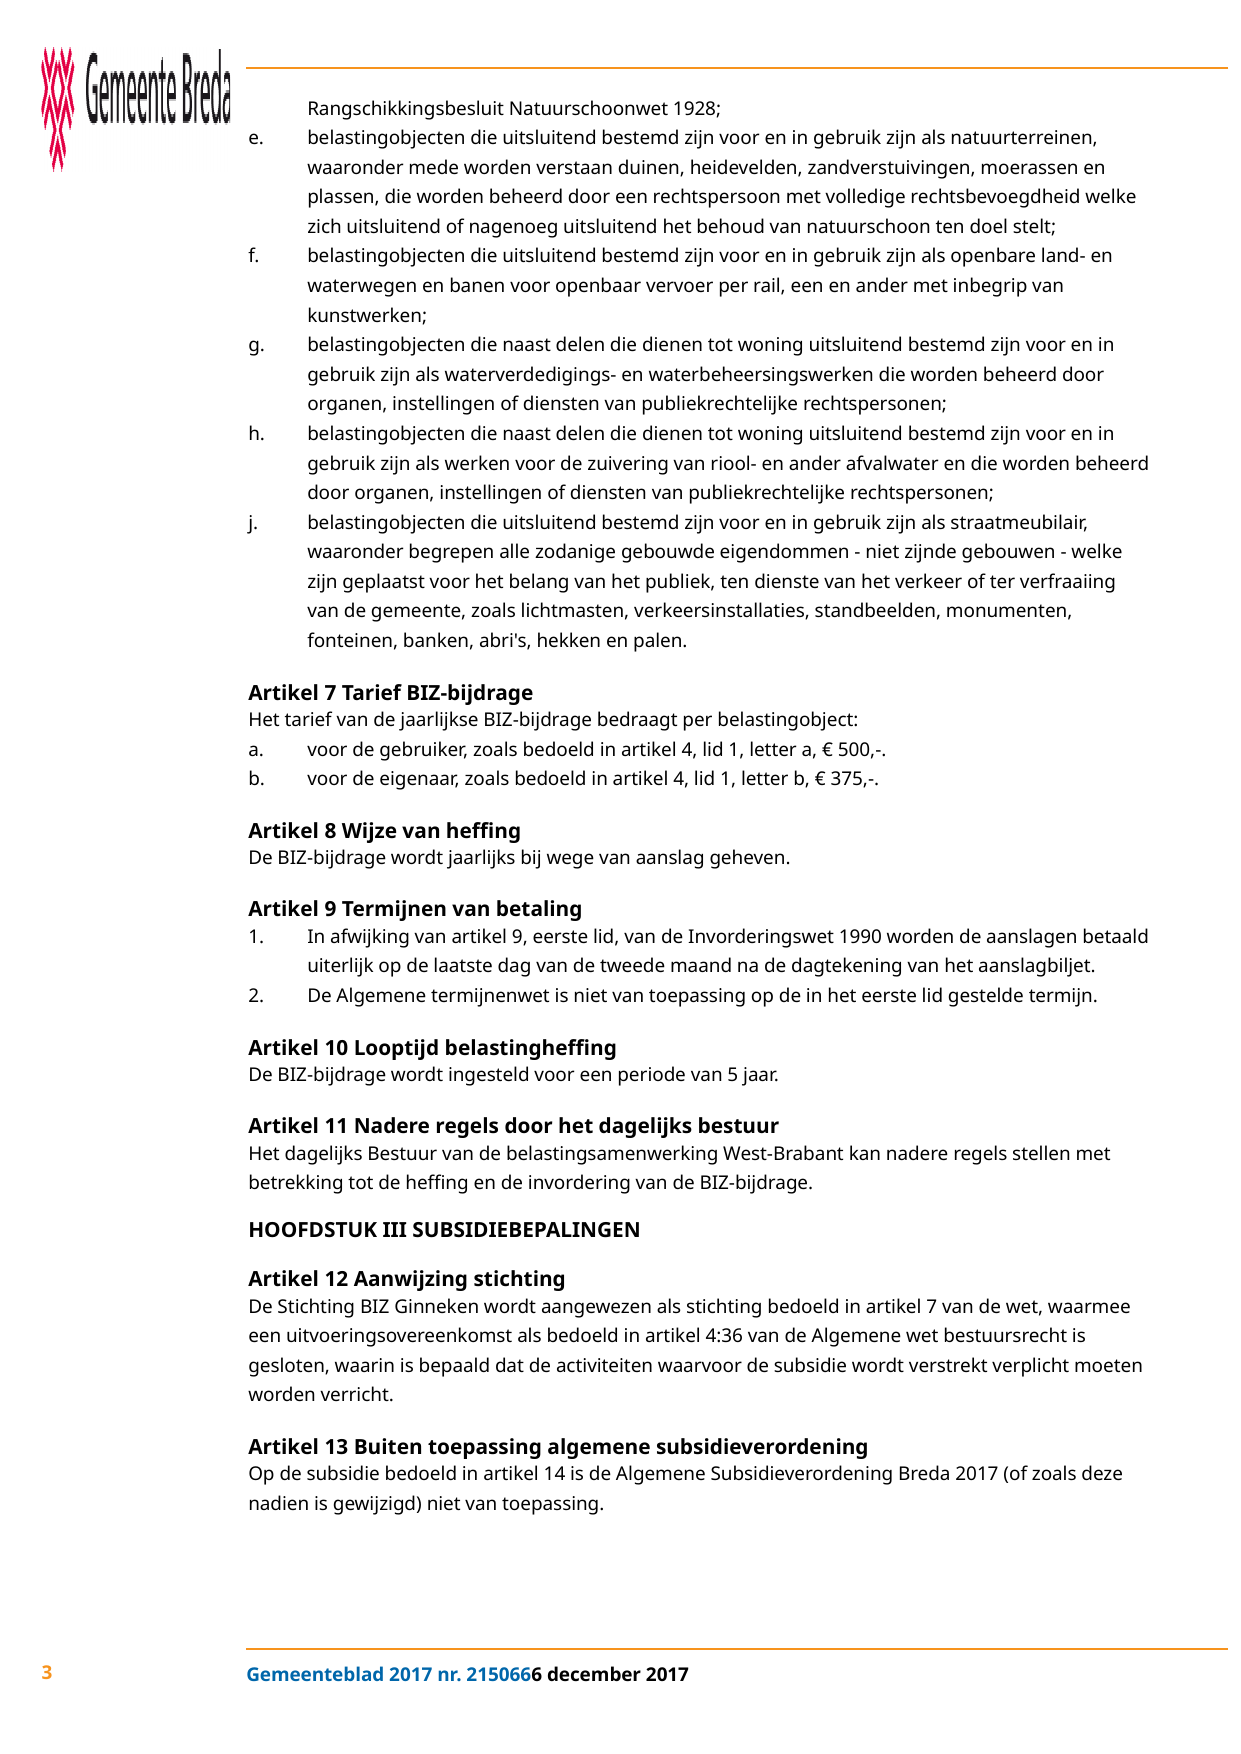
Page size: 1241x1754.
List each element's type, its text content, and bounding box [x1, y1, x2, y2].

text De Stichting BIZ Ginneken wordt aangewezen als stichting bedoeld in artikel 7 van de wet, waarmee een uitvoeringsovereenkomst als bedoeld in artikel 4:36 van de Algemene wet bestuursrecht is gesloten, waarin is bepaald dat de activiteiten waarvoor de subsidie wordt verstrekt verplicht moeten worden verricht. [248, 1293, 1152, 1407]
text Artikel 13 Buiten toepassing algemene subsidieverordening [248, 1432, 1152, 1460]
list belastingobjecten die naast delen die dienen tot woning uitsluitend bestemd zijn voor en in gebruik zijn als werken voor de zuivering van riool- en ander afvalwater en die worden beheerd door organen, instellingen of diensten van publiekrechtelijke rechtspersonen; [248, 420, 1152, 505]
picture [41, 47, 231, 172]
list belastingobjecten die uitsluitend bestemd zijn voor en in gebruik zijn als natuurterreinen, waaronder mede worden verstaan duinen, heidevelden, zandverstuivingen, moerassen en plassen, die worden beheerd door een rechtspersoon met volledige rechtsbevoegdheid welke zich uitsluitend of nagenoeg uitsluitend het behoud van natuurschoon ten doel stelt; [248, 124, 1152, 239]
text Artikel 8 Wijze van heffing [248, 816, 1152, 844]
text Artikel 10 Looptijd belastingheffing [248, 1033, 1152, 1061]
text Het dagelijks Bestuur van de belastingsamenwerking West-Brabant kan nadere regels stellen met betrekking tot de heffing en de invordering van de BIZ-bijdrage. [248, 1140, 1152, 1195]
text HOOFDSTUK III SUBSIDIEBEPALINGEN [248, 1215, 1152, 1243]
text Op de subsidie bedoeld in artikel 14 is de Algemene Subsidieverordening Breda 2017 (of zoals deze nadien is gewijzigd) niet van toepassing. [248, 1460, 1152, 1516]
list In afwijking van artikel 9, eerste lid, van de Invorderingswet 1990 worden de aanslagen betaald uiterlijk op de laatste dag van de tweede maand na de dagtekening van het aanslagbiljet. [248, 923, 1152, 978]
list voor de eigenaar, zoals bedoeld in artikel 4, lid 1, letter b, € 375,-. [248, 765, 1152, 791]
list Rangschikkingsbesluit Natuurschoonwet 1928; [248, 95, 1152, 121]
text Artikel 9 Termijnen van betaling [248, 894, 1152, 923]
text Het tarief van de jaarlijkse BIZ-bijdrage bedraagt per belastingobject: [248, 706, 1152, 732]
list belastingobjecten die uitsluitend bestemd zijn voor en in gebruik zijn als openbare land- en waterwegen en banen voor openbaar vervoer per rail, een en ander met inbegrip van kunstwerken; [248, 243, 1152, 328]
text De BIZ-bijdrage wordt ingesteld voor een periode van 5 jaar. [248, 1061, 1152, 1087]
list belastingobjecten die naast delen die dienen tot woning uitsluitend bestemd zijn voor en in gebruik zijn als waterverdedigings- en waterbeheersingswerken die worden beheerd door organen, instellingen of diensten van publiekrechtelijke rechtspersonen; [248, 331, 1152, 416]
text Artikel 7 Tarief BIZ-bijdrage [248, 678, 1152, 706]
text Artikel 11 Nadere regels door het dagelijks bestuur [248, 1111, 1152, 1140]
list voor de gebruiker, zoals bedoeld in artikel 4, lid 1, letter a, € 500,-. [248, 736, 1152, 761]
list De Algemene termijnenwet is niet van toepassing op de in het eerste lid gestelde termijn. [248, 982, 1152, 1008]
text Artikel 12 Aanwijzing stichting [248, 1264, 1152, 1293]
list belastingobjecten die uitsluitend bestemd zijn voor en in gebruik zijn als straatmeubilair, waaronder begrepen alle zodanige gebouwde eigendommen - niet zijnde gebouwen - welke zijn geplaatst voor het belang van het publiek, ten dienste van het verkeer of ter verfraaiing van de gemeente, zoals lichtmasten, verkeersinstallaties, standbeelden, monumenten, fonteinen, banken, abri's, hekken en palen. [248, 509, 1152, 653]
text De BIZ-bijdrage wordt jaarlijks bij wege van aanslag geheven. [248, 844, 1152, 870]
